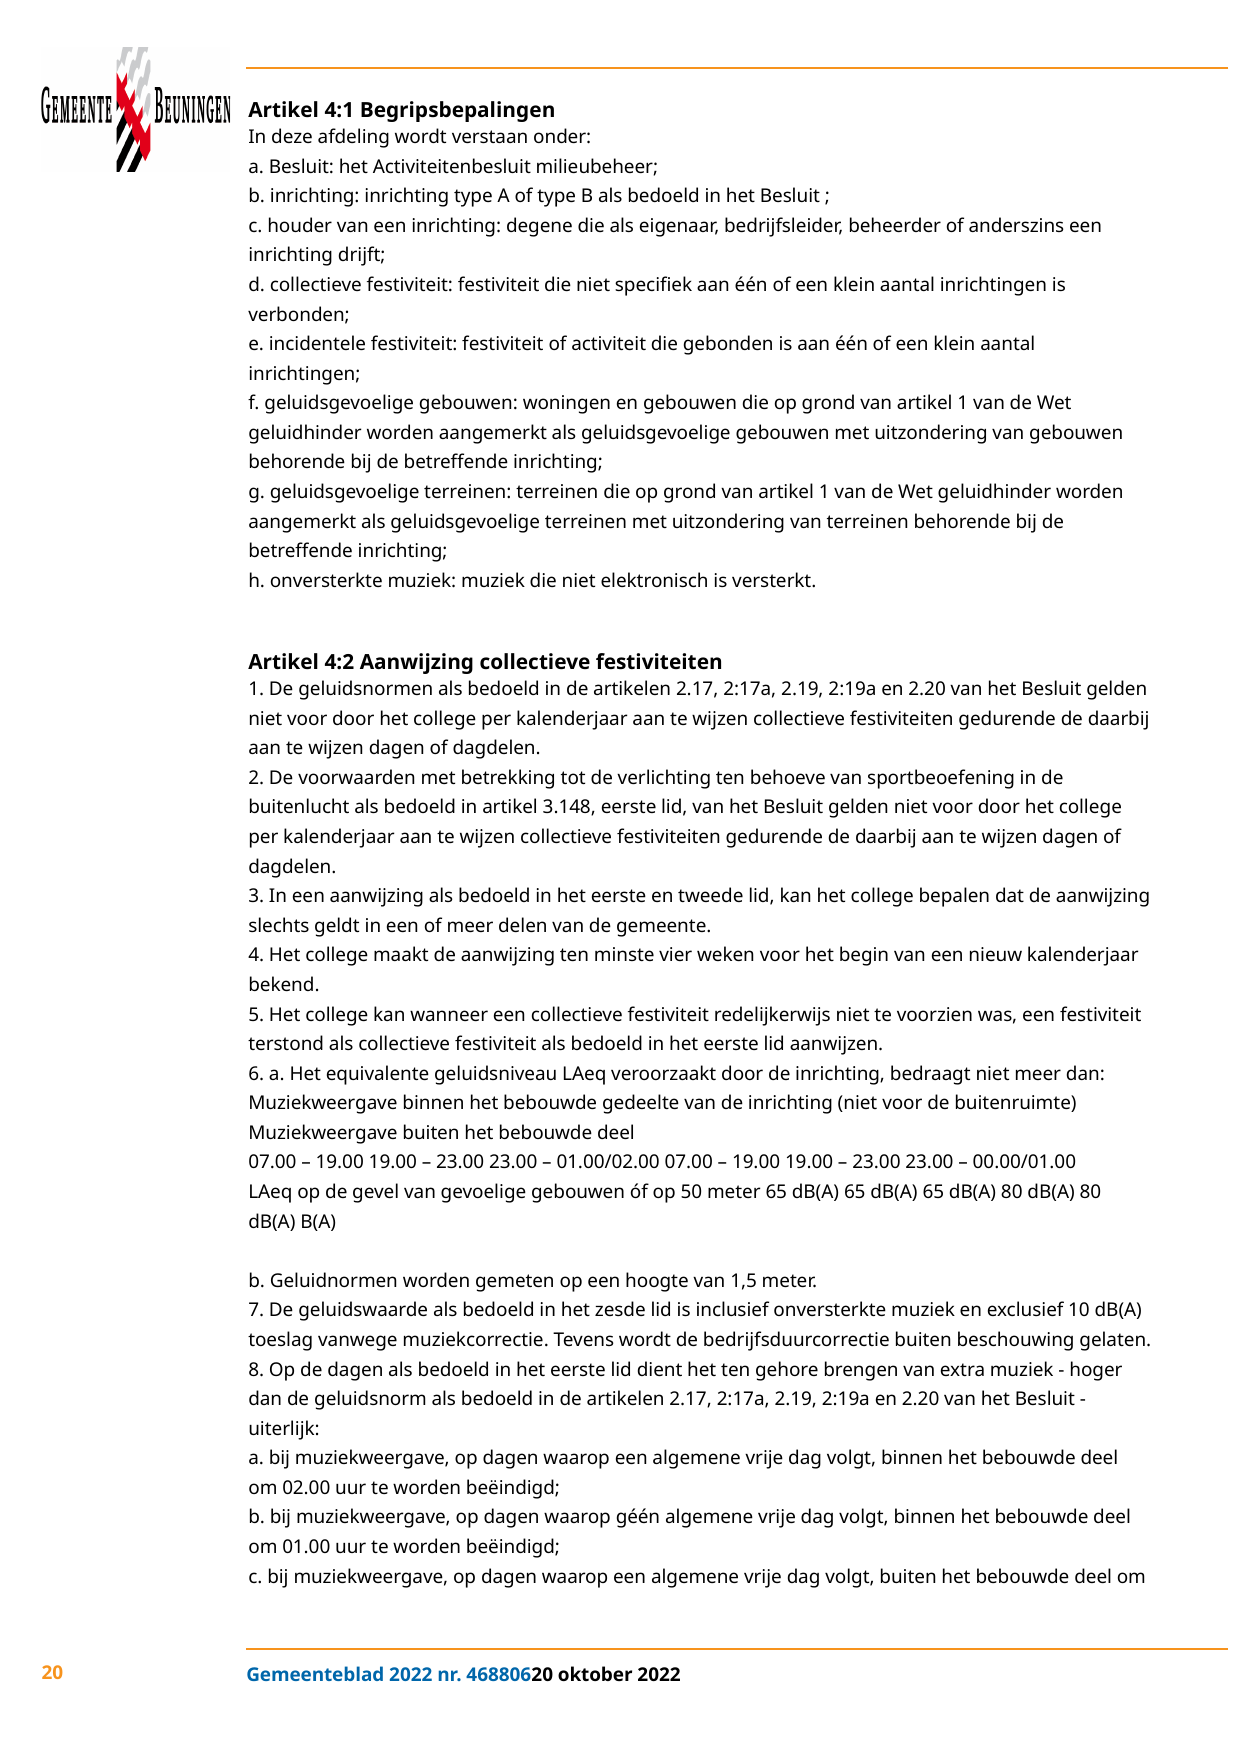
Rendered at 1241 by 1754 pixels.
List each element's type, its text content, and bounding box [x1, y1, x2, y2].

picture [41, 47, 231, 172]
text b. Geluidnormen worden gemeten op een hoogte van 1,5 meter. [248, 1267, 1152, 1293]
text g. geluidsgevoelige terreinen: terreinen die op grond van artikel 1 van de Wet geluidhinder worden aangemerkt als geluidsgevoelige terreinen met uitzondering van terreinen behorende bij de betreffende inrichting; [248, 478, 1152, 563]
text b. inrichting: inrichting type A of type B als bedoeld in het Besluit ; [248, 182, 1152, 208]
text LAeq op de gevel van gevoelige gebouwen óf op 50 meter 65 dB(A) 65 dB(A) 65 dB(A) 80 dB(A) 80 dB(A) B(A) [248, 1178, 1152, 1234]
text 1. De geluidsnormen als bedoeld in de artikelen 2.17, 2:17a, 2.19, 2:19a en 2.20 van het Besluit gelden niet voor door het college per kalenderjaar aan te wijzen collectieve festiviteiten gedurende de daarbij aan te wijzen dagen of dagdelen. [248, 675, 1152, 760]
text 5. Het college kan wanneer een collectieve festiviteit redelijkerwijs niet te voorzien was, een festiviteit terstond als collectieve festiviteit als bedoeld in het eerste lid aanwijzen. [248, 1001, 1152, 1056]
text f. geluidsgevoelige gebouwen: woningen en gebouwen die op grond van artikel 1 van de Wet geluidhinder worden aangemerkt als geluidsgevoelige gebouwen met uitzondering van gebouwen behorende bij de betreffende inrichting; [248, 389, 1152, 474]
text b. bij muziekweergave, op dagen waarop géén algemene vrije dag volgt, binnen het bebouwde deel om 01.00 uur te worden beëindigd; [248, 1504, 1152, 1559]
text c. houder van een inrichting: degene die als eigenaar, bedrijfsleider, beheerder of anderszins een inrichting drijft; [248, 212, 1152, 267]
text Artikel 4:2 Aanwijzing collectieve festiviteiten [248, 647, 1152, 675]
text 6. a. Het equivalente geluidsniveau LAeq veroorzaakt door de inrichting, bedraagt niet meer dan: [248, 1060, 1152, 1086]
text Muziekweergave binnen het bebouwde gedeelte van de inrichting (niet voor de buitenruimte) Muziekweergave buiten het bebouwde deel [248, 1089, 1152, 1145]
text In deze afdeling wordt verstaan onder: [248, 123, 1152, 149]
text 07.00 – 19.00 19.00 – 23.00 23.00 – 01.00/02.00 07.00 – 19.00 19.00 – 23.00 23.00 – 00.00/01.00 [248, 1149, 1152, 1174]
text 7. De geluidswaarde als bedoeld in het zesde lid is inclusief onversterkte muziek en exclusief 10 dB(A) toeslag vanwege muziekcorrectie. Tevens wordt de bedrijfsduurcorrectie buiten beschouwing gelaten. [248, 1297, 1152, 1352]
text d. collectieve festiviteit: festiviteit die niet specifiek aan één of een klein aantal inrichtingen is verbonden; [248, 271, 1152, 326]
text 2. De voorwaarden met betrekking tot de verlichting ten behoeve van sportbeoefening in de buitenlucht als bedoeld in artikel 3.148, eerste lid, van het Besluit gelden niet voor door het college per kalenderjaar aan te wijzen collectieve festiviteiten gedurende de daarbij aan te wijzen dagen of dagdelen. [248, 764, 1152, 879]
text 3. In een aanwijzing als bedoeld in het eerste en tweede lid, kan het college bepalen dat de aanwijzing slechts geldt in een of meer delen van de gemeente. [248, 882, 1152, 938]
text a. bij muziekweergave, op dagen waarop een algemene vrije dag volgt, binnen het bebouwde deel om 02.00 uur te worden beëindigd; [248, 1444, 1152, 1500]
text 8. Op de dagen als bedoeld in het eerste lid dient het ten gehore brengen van extra muziek - hoger dan de geluidsnorm als bedoeld in de artikelen 2.17, 2:17a, 2.19, 2:19a en 2.20 van het Besluit - uiterlijk: [248, 1356, 1152, 1441]
text c. bij muziekweergave, op dagen waarop een algemene vrije dag volgt, buiten het bebouwde deel om [248, 1563, 1152, 1589]
text a. Besluit: het Activiteitenbesluit milieubeheer; [248, 153, 1152, 178]
text Artikel 4:1 Begripsbepalingen [248, 95, 1152, 123]
text e. incidentele festiviteit: festiviteit of activiteit die gebonden is aan één of een klein aantal inrichtingen; [248, 330, 1152, 386]
text 4. Het college maakt de aanwijzing ten minste vier weken voor het begin van een nieuw kalenderjaar bekend. [248, 942, 1152, 997]
text h. onversterkte muziek: muziek die niet elektronisch is versterkt. [248, 567, 1152, 593]
